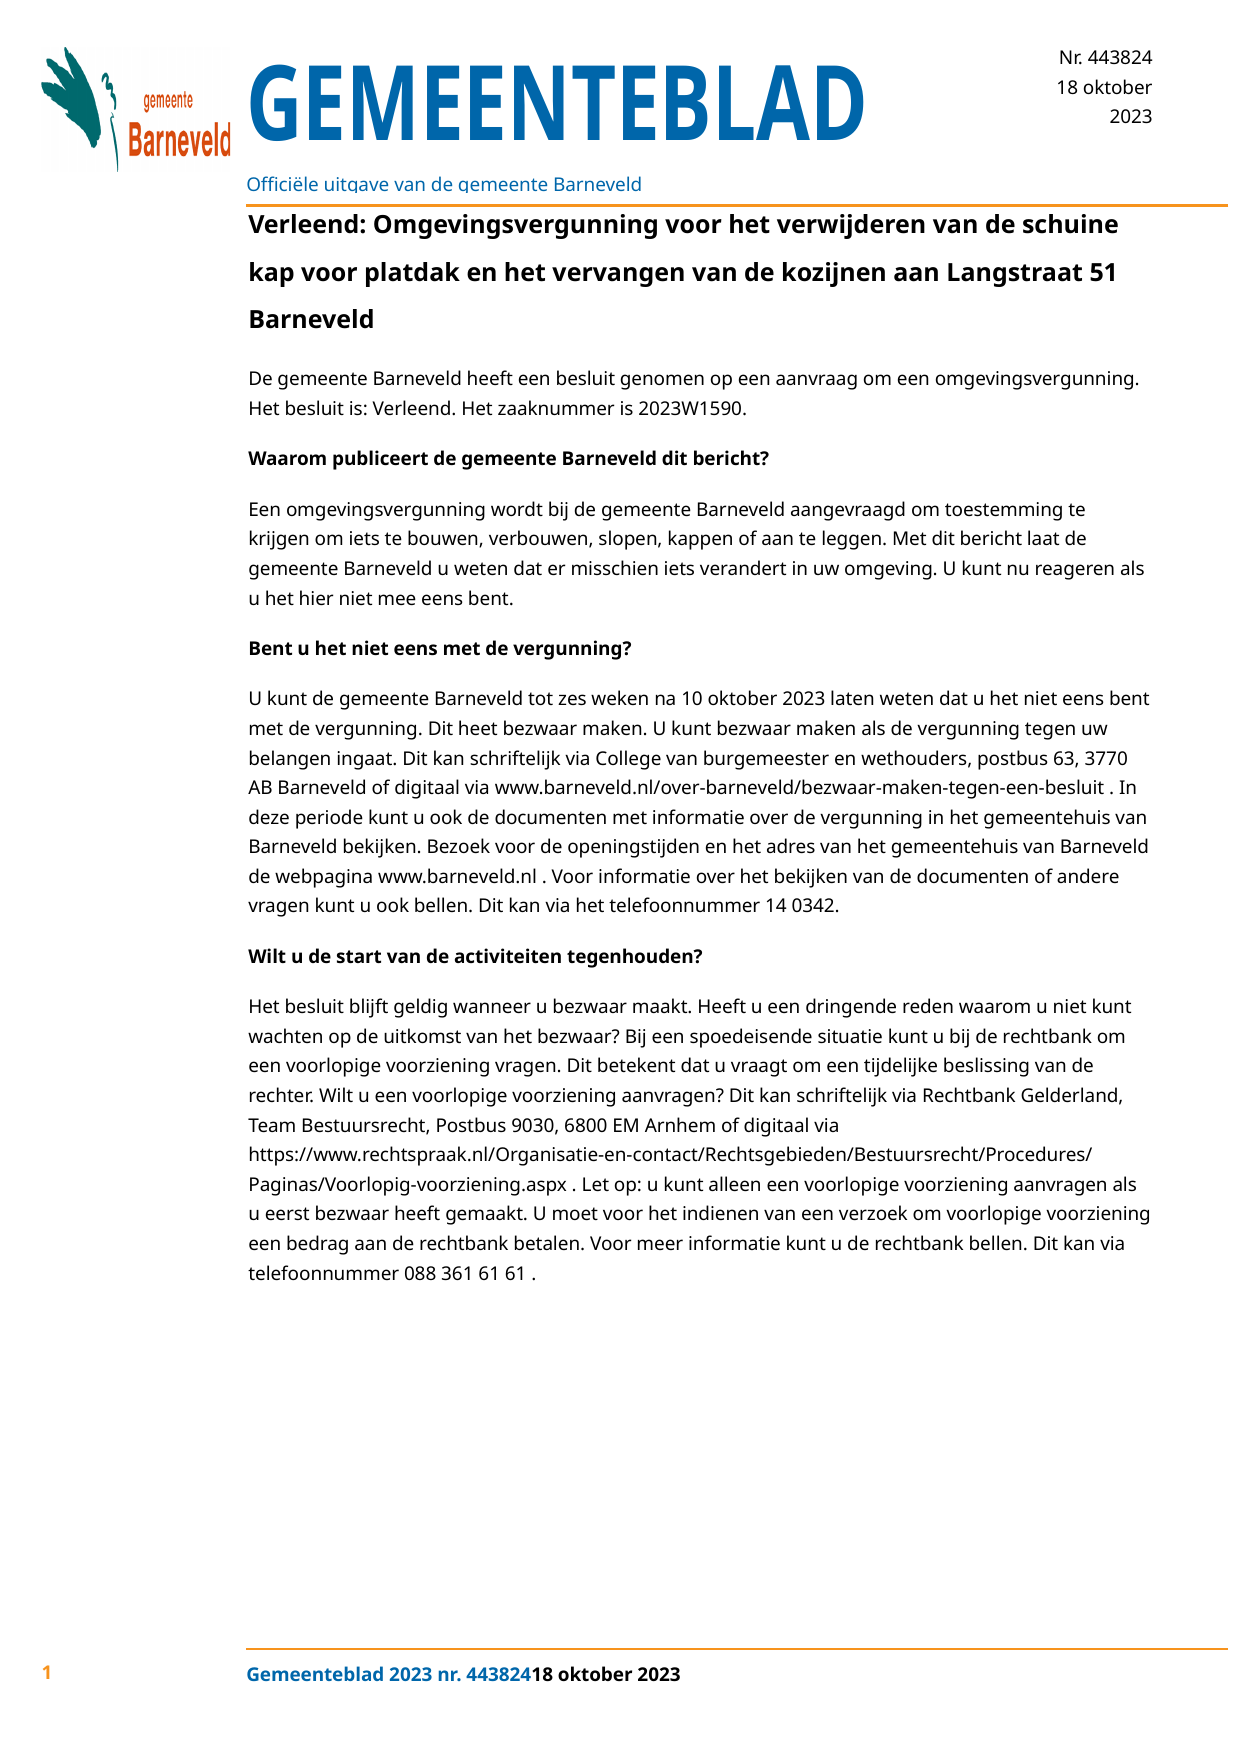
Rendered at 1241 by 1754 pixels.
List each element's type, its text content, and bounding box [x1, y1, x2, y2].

text U kunt de gemeente Barneveld tot zes weken na 10 oktober 2023 laten weten dat u het niet eens bent met de vergunning. Dit heet bezwaar maken. U kunt bezwaar maken als de vergunning tegen uw belangen ingaat. Dit kan schriftelijk via College van burgemeester en wethouders, postbus 63, 3770 AB Barneveld of digitaal via www.barneveld.nl/over-barneveld/bezwaar-maken-tegen-een-besluit . In deze periode kunt u ook de documenten met informatie over de vergunning in het gemeentehuis van Barneveld bekijken. Bezoek voor de openingstijden en het adres van het gemeentehuis van Barneveld de webpagina www.barneveld.nl . Voor informatie over het bekijken van de documenten of andere vragen kunt u ook bellen. Dit kan via het telefoonnummer 14 0342. [248, 686, 1152, 918]
text Het besluit blijft geldig wanneer u bezwaar maakt. Heeft u een dringende reden waarom u niet kunt wachten op de uitkomst van het bezwaar? Bij een spoedeisende situatie kunt u bij de rechtbank om een voorlopige voorziening vragen. Dit betekent dat u vraagt om een tijdelijke beslissing van de rechter. Wilt u een voorlopige voorziening aanvragen? Dit kan schriftelijk via Rechtbank Gelderland, Team Bestuursrecht, Postbus 9030, 6800 EM Arnhem of digitaal via https://www.rechtspraak.nl/Organisatie-en-contact/Rechtsgebieden/Bestuursrecht/Procedures/Paginas/Voorlopig-voorziening.aspx . Let op: u kunt alleen een voorlopige voorziening aanvragen als u eerst bezwaar heeft gemaakt. U moet voor het indienen van een verzoek om voorlopige voorziening een bedrag aan de rechtbank betalen. Voor meer informatie kunt u de rechtbank bellen. Dit kan via telefoonnummer 088 361 61 61 . [248, 993, 1152, 1285]
text Verleend: Omgevingsvergunning voor het verwijderen van de schuine kap voor platdak en het vervangen van de kozijnen aan Langstraat 51 Barneveld [248, 207, 1152, 336]
text De gemeente Barneveld heeft een besluit genomen op een aanvraag om een omgevingsvergunning. Het besluit is: Verleend. Het zaaknummer is 2023W1590. [248, 366, 1152, 421]
text Waarom publiceert de gemeente Barneveld dit bericht? [248, 446, 1152, 471]
text Een omgevingsvergunning wordt bij de gemeente Barneveld aangevraagd om toestemming te krijgen om iets te bouwen, verbouwen, slopen, kappen of aan te leggen. Met dit bericht laat de gemeente Barneveld u weten dat er misschien iets verandert in uw omgeving. U kunt nu reageren als u het hier niet mee eens bent. [248, 496, 1152, 610]
text Wilt u de start van de activiteiten tegenhouden? [248, 943, 1152, 969]
text Bent u het niet eens met de vergunning? [248, 635, 1152, 661]
picture [41, 47, 231, 172]
